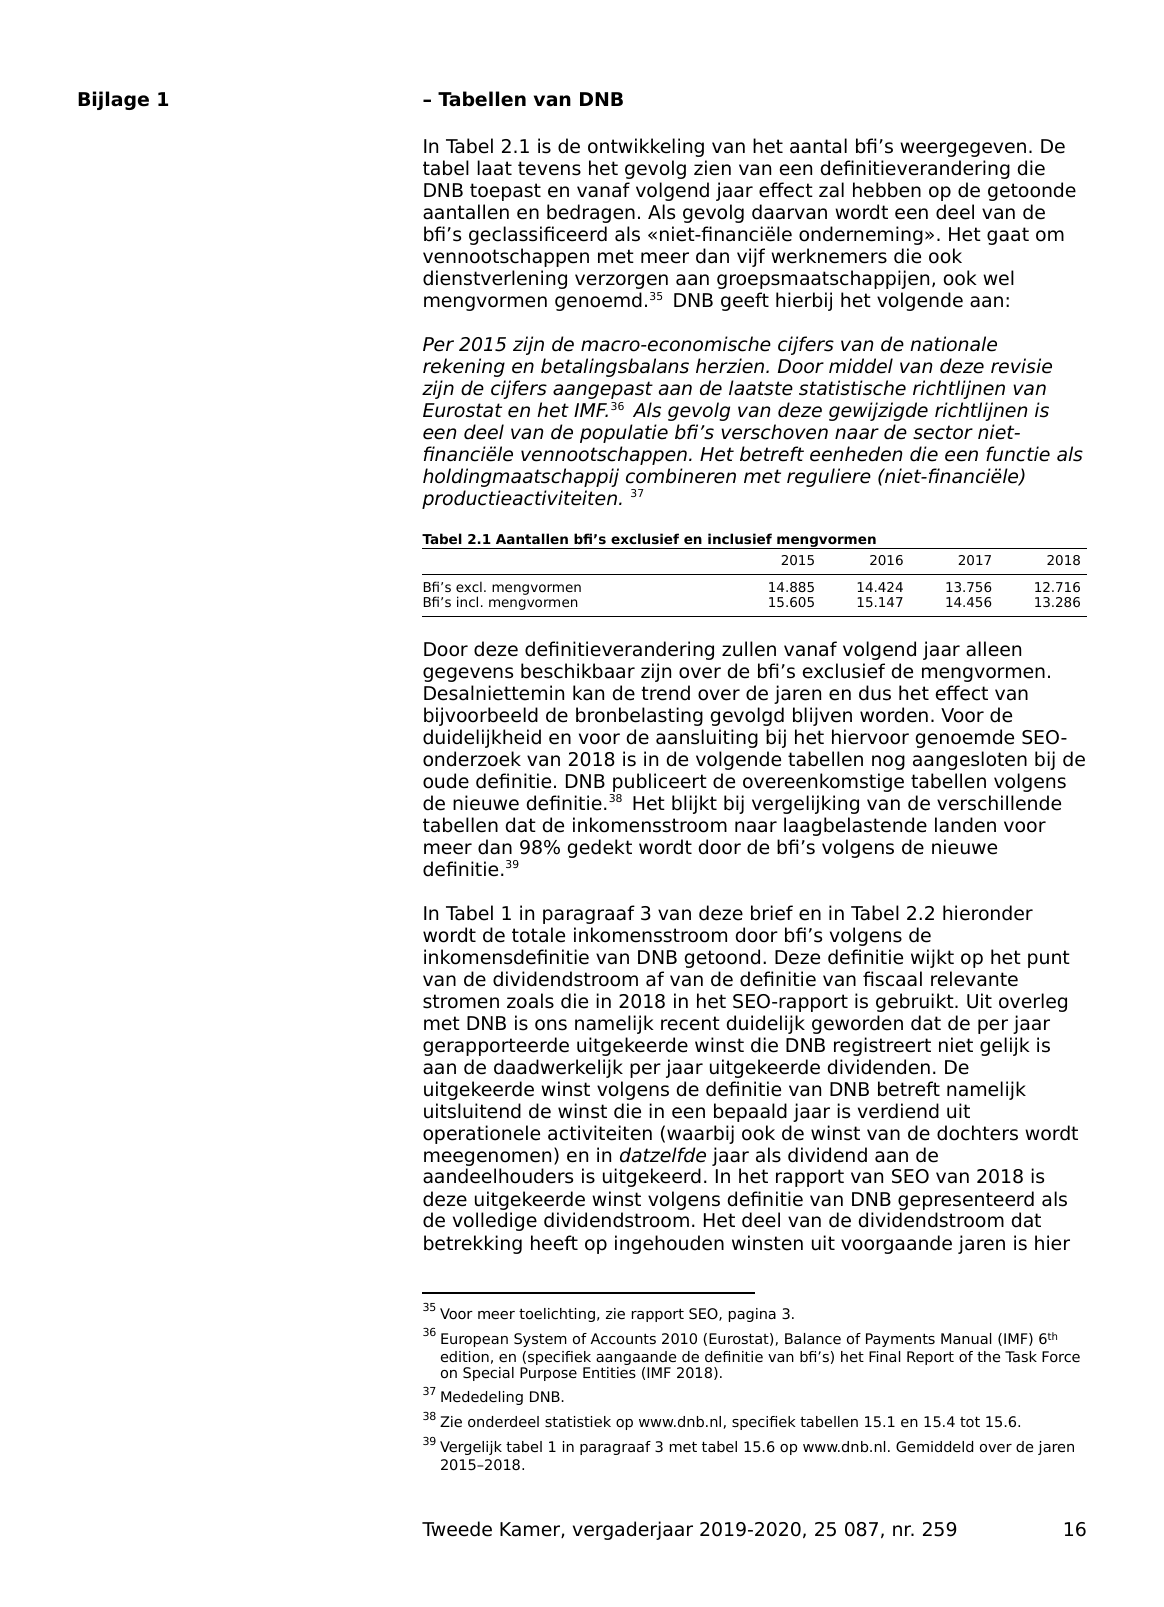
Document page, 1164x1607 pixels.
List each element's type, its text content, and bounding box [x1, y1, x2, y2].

text Mededeling DNB. [422, 1385, 1087, 1407]
table_cell 14.424 [821, 575, 909, 595]
table_cell Bfi’s incl. mengvormen [422, 595, 732, 616]
subtitle Bijlage 1 – Tabellen van DNB [77, 89, 1087, 111]
table_cell 2017 [910, 549, 998, 574]
text Per 2015 zijn de macro-economische cijfers van de nationale rekening en betalingsbalans herzien. Door middel van deze revisie zijn de cijfers aangepast aan de laatste statistische richtlijnen van Eurostat en het IMF. Als gevolg van deze gewijzigde richtlijnen is een deel van de populatie bfi’s verschoven naar de sector niet-financiële vennootschappen. Het betreft eenheden die een functie als holdingmaatschappij combineren met reguliere (niet-financiële) productieactiviteiten. [422, 334, 1087, 510]
table_cell 2015 [732, 549, 821, 574]
table_cell 13.756 [910, 575, 998, 595]
table_cell 15.605 [732, 595, 821, 616]
text Vergelijk tabel 1 in paragraaf 3 met tabel 15.6 op www.dnb.nl. Gemiddeld over de jaren 2015–2018. [422, 1435, 1087, 1474]
table_cell 2016 [821, 549, 909, 574]
table_cell Bfi’s excl. mengvormen [422, 575, 732, 595]
text Voor meer toelichting, zie rapport SEO, pagina 3. [422, 1302, 1087, 1324]
table_cell 14.885 [732, 575, 821, 595]
text In Tabel 1 in paragraaf 3 van deze brief en in Tabel 2.2 hieronder wordt de totale inkomensstroom door bfi’s volgens de inkomensdefinitie van DNB getoond. Deze definitie wijkt op het punt van de dividendstroom af van de definitie van fiscaal relevante stromen zoals die in 2018 in het SEO-rapport is gebruikt. Uit overleg met DNB is ons namelijk recent duidelijk geworden dat de per jaar gerapporteerde uitgekeerde winst die DNB registreert niet gelijk is aan de daadwerkelijk per jaar uitgekeerde dividenden. De uitgekeerde winst volgens de definitie van DNB betreft namelijk uitsluitend de winst die in een bepaald jaar is verdiend uit operationele activiteiten (waarbij ook de winst van de dochters wordt meegenomen) en in datzelfde jaar als dividend aan de aandeelhouders is uitgekeerd. In het rapport van SEO van 2018 is deze uitgekeerde winst volgens definitie van DNB gepresenteerd als de volledige dividendstroom. Het deel van de dividendstroom dat betrekking heeft op ingehouden winsten uit voorgaande jaren is hier [422, 903, 1087, 1254]
text European System of Accounts 2010 (Eurostat), Balance of Payments Manual (IMF) 6th edition, en (specifiek aangaande de definitie van bfi’s) het Final Report of the Task Force on Special Purpose Entities (IMF 2018). [422, 1327, 1087, 1382]
text Zie onderdeel statistiek op www.dnb.nl, specifiek tabellen 15.1 en 15.4 tot 15.6. [422, 1410, 1087, 1432]
table_cell 12.716 [998, 575, 1087, 595]
table_header Tabel 2.1 Aantallen bfi’s exclusief en inclusief mengvormen [422, 532, 1087, 547]
table_cell 15.147 [821, 595, 909, 616]
table_cell 14.456 [910, 595, 998, 616]
text In Tabel 2.1 is de ontwikkeling van het aantal bfi’s weergegeven. De tabel laat tevens het gevolg zien van een definitieverandering die DNB toepast en vanaf volgend jaar effect zal hebben op de getoonde aantallen en bedragen. Als gevolg daarvan wordt een deel van de bfi’s geclassificeerd als «niet-financiële onderneming». Het gaat om vennootschappen met meer dan vijf werknemers die ook dienstverlening verzorgen aan groepsmaatschappijen, ook wel mengvormen genoemd. DNB geeft hierbij het volgende aan: [422, 136, 1087, 312]
table_cell [422, 549, 732, 574]
table_cell 13.286 [998, 595, 1087, 616]
text Door deze definitieverandering zullen vanaf volgend jaar alleen gegevens beschikbaar zijn over de bfi’s exclusief de mengvormen. Desalniettemin kan de trend over de jaren en dus het effect van bijvoorbeeld de bronbelasting gevolgd blijven worden. Voor de duidelijkheid en voor de aansluiting bij het hiervoor genoemde SEO-onderzoek van 2018 is in de volgende tabellen nog aangesloten bij de oude definitie. DNB publiceert de overeenkomstige tabellen volgens de nieuwe definitie. Het blijkt bij vergelijking van de verschillende tabellen dat de inkomensstroom naar laagbelastende landen voor meer dan 98% gedekt wordt door de bfi’s volgens de nieuwe definitie. [422, 639, 1087, 881]
table_cell 2018 [998, 549, 1087, 574]
